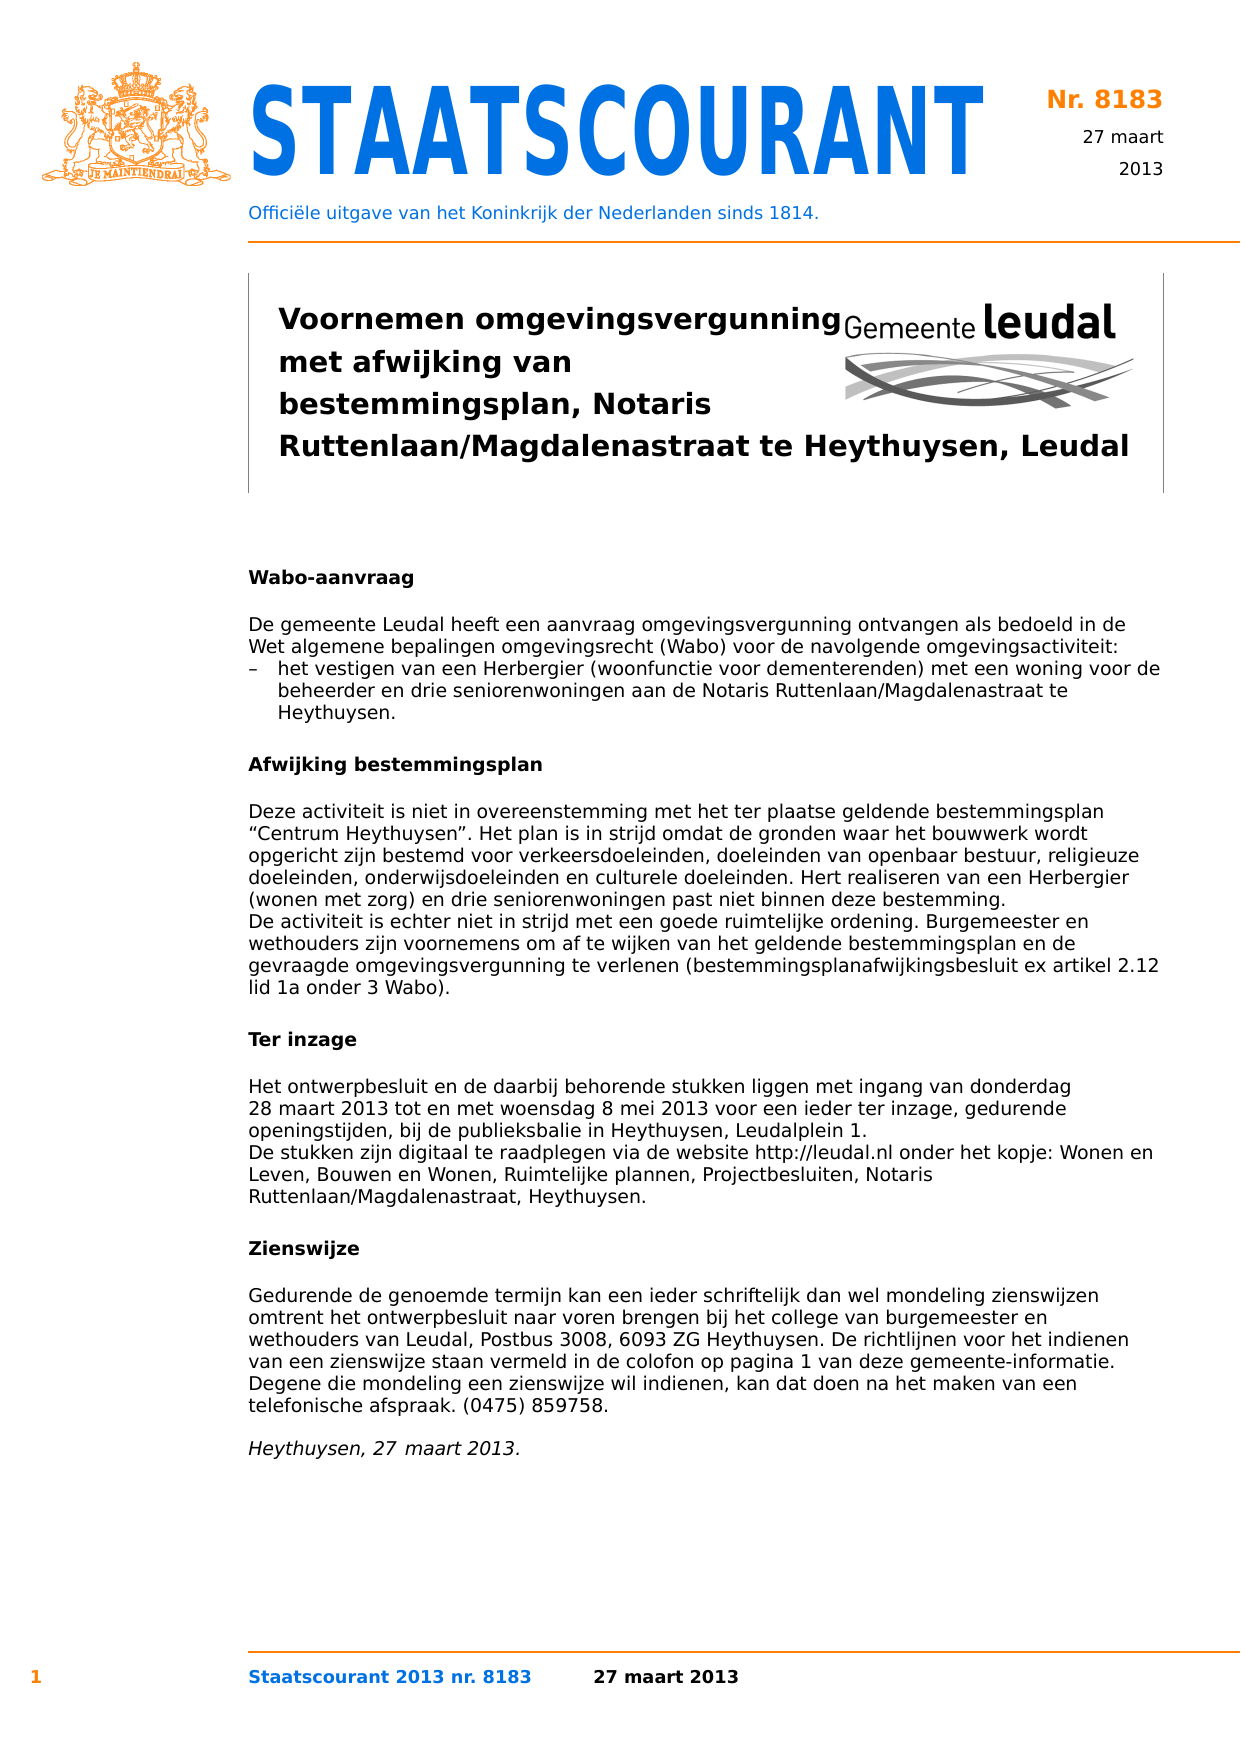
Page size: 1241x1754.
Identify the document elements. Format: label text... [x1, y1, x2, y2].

text De stukken zijn digitaal te raadplegen via de website http://leudal.nl onder het kopje: Wonen en Leven, Bouwen en Wonen, Ruimtelijke plannen, Projectbesluiten, Notaris Ruttenlaan/Magdalenastraat, Heythuysen. [248, 1142, 1163, 1208]
table_cell 2013 [998, 153, 1240, 203]
text – het vestigen van een Herbergier (woonfunctie voor dementerenden) met een woning voor de beheerder en drie seniorenwoningen aan de Notaris Ruttenlaan/Magdalenastraat te Heythuysen. [248, 658, 1163, 724]
text De activiteit is echter niet in strijd met een goede ruimtelijke ordening. Burgemeester en wethouders zijn voornemens om af te wijken van het geldende bestemmingsplan en de gevraagde omgevingsvergunning te verlenen (bestemmingsplanafwijkingsbesluit ex artikel 2.12 lid 1a onder 3 Wabo). [248, 911, 1163, 999]
table_cell 27 maart [998, 121, 1240, 153]
table_header Nr. 8183 [998, 62, 1240, 121]
subtitle Voornemen omgevingsvergunning met afwijking van bestemmingsplan, Notaris Ruttenlaan/Magdalenastraat te Heythuysen, Leudal [249, 273, 1163, 493]
text De gemeente Leudal heeft een aanvraag omgevingsvergunning ontvangen als bedoeld in de Wet algemene bepalingen omgevingsrecht (Wabo) voor de navolgende omgevingsactiviteit: [248, 614, 1163, 658]
picture [41, 62, 231, 186]
table_cell Officiële uitgave van het Koninkrijk der Nederlanden sinds 1814. [248, 203, 1240, 241]
subtitle Afwijking bestemmingsplan [248, 754, 1163, 776]
text Het ontwerpbesluit en de daarbij behorende stukken liggen met ingang van donderdag 28 maart 2013 tot en met woensdag 8 mei 2013 voor een ieder ter inzage, gedurende openingstijden, bij de publieksbalie in Heythuysen, Leudalplein 1. [248, 1076, 1163, 1142]
text Gedurende de genoemde termijn kan een ieder schriftelijk dan wel mondeling zienswijzen omtrent het ontwerpbesluit naar voren brengen bij het college van burgemeester en wethouders van Leudal, Postbus 3008, 6093 ZG Heythuysen. De richtlijnen voor het indienen van een zienswijze staan vermeld in de colofon op pagina 1 van deze gemeente-informatie. Degene die mondeling een zienswijze wil indienen, kan dat doen na het maken van een telefonische afspraak. (0475) 859758. [248, 1284, 1163, 1416]
text Heythuysen, 27 maart 2013. [248, 1438, 1163, 1460]
subtitle Wabo-aanvraag [248, 567, 1163, 589]
table_header [25, 62, 248, 241]
text Deze activiteit is niet in overeenstemming met het ter plaatse geldende bestemmingsplan “Centrum Heythuysen”. Het plan is in strijd omdat de gronden waar het bouwwerk wordt opgericht zijn bestemd voor verkeersdoeleinden, doeleinden van openbaar bestuur, religieuze doeleinden, onderwijsdoeleinden en culturele doeleinden. Hert realiseren van een Herbergier (wonen met zorg) en drie seniorenwoningen past niet binnen deze bestemming. [248, 801, 1163, 911]
subtitle Zienswijze [248, 1238, 1163, 1259]
picture [844, 302, 1134, 409]
subtitle Ter inzage [248, 1029, 1163, 1051]
table_header STAATSCOURANT [248, 62, 998, 203]
